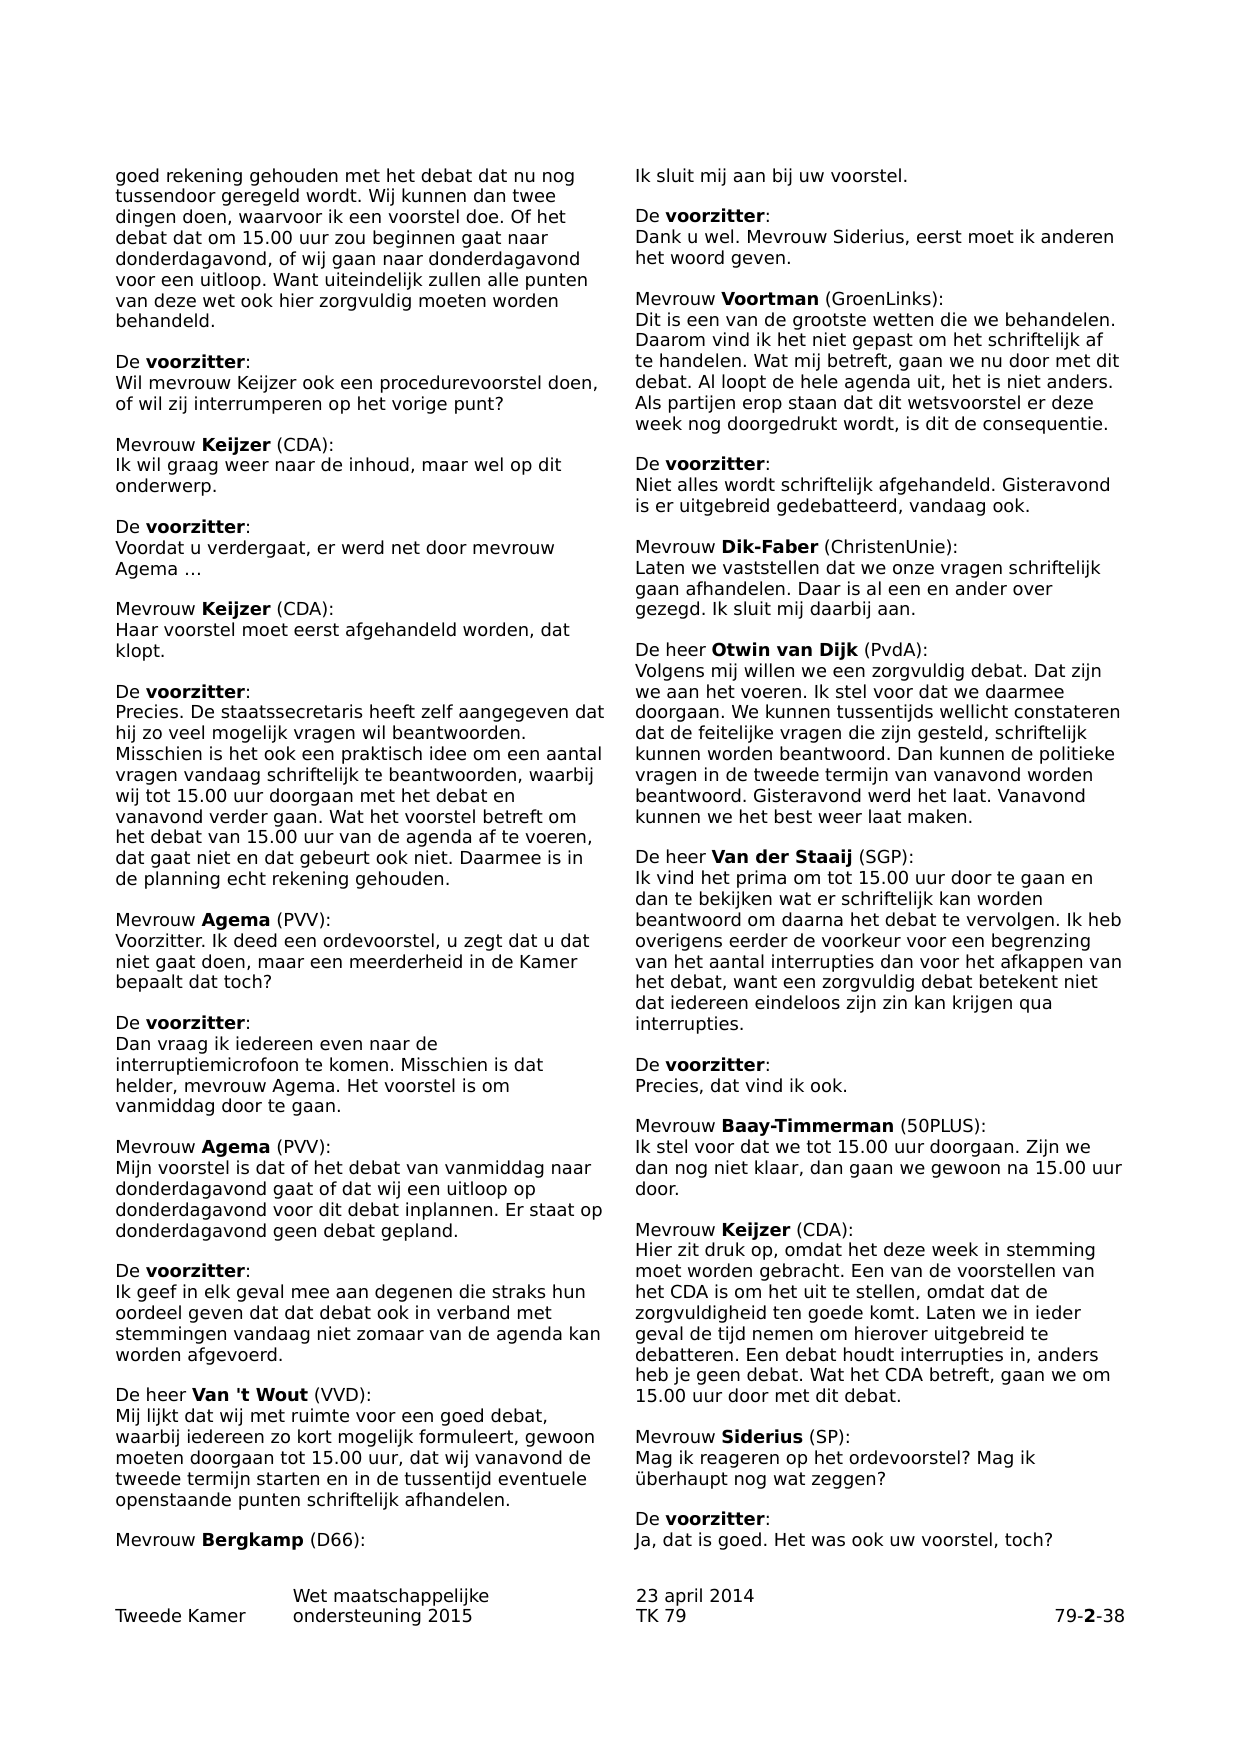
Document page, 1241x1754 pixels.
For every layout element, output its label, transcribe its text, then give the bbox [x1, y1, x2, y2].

text Ik stel voor dat we tot 15.00 uur doorgaan. Zijn we dan nog niet klaar, dan gaan we gewoon na 15.00 uur door. [635, 1137, 1125, 1199]
text Voorzitter. Ik deed een ordevoorstel, u zegt dat u dat niet gaat doen, maar een meerderheid in de Kamer bepaalt dat toch? [115, 931, 605, 993]
text Volgens mij willen we een zorgvuldig debat. Dat zijn we aan het voeren. Ik stel voor dat we daarmee doorgaan. We kunnen tussentijds wellicht constateren dat de feitelijke vragen die zijn gesteld, schriftelijk kunnen worden beantwoord. Dan kunnen de politieke vragen in de tweede termijn van vanavond worden beantwoord. Gisteravond werd het laat. Vanavond kunnen we het best weer laat maken. [635, 661, 1125, 827]
text Mevrouw Bergkamp (D66): [115, 1530, 605, 1551]
text De heer Van 't Wout (VVD): [115, 1385, 605, 1406]
text De voorzitter: [115, 517, 605, 537]
text Mevrouw Agema (PVV): [115, 910, 605, 931]
text Dank u wel. Mevrouw Siderius, eerst moet ik anderen het woord geven. [635, 227, 1125, 268]
text Ik geef in elk geval mee aan degenen die straks hun oordeel geven dat dat debat ook in verband met stemmingen vandaag niet zomaar van de agenda kan worden afgevoerd. [115, 1282, 605, 1365]
text Dan vraag ik iedereen even naar de interruptiemicrofoon te komen. Misschien is dat helder, mevrouw Agema. Het voorstel is om vanmiddag door te gaan. [115, 1034, 605, 1117]
text Mijn voorstel is dat of het debat van vanmiddag naar donderdagavond gaat of dat wij een uitloop op donderdagavond voor dit debat inplannen. Er staat op donderdagavond geen debat gepland. [115, 1158, 605, 1241]
text Dit is een van de grootste wetten die we behandelen. Daarom vind ik het niet gepast om het schriftelijk af te handelen. Wat mij betreft, gaan we nu door met dit debat. Al loopt de hele agenda uit, het is niet anders. Als partijen erop staan dat dit wetsvoorstel er deze week nog doorgedrukt wordt, is dit de consequentie. [635, 309, 1125, 434]
text Precies, dat vind ik ook. [635, 1075, 1125, 1096]
text De voorzitter: [115, 1261, 605, 1282]
text De voorzitter: [635, 206, 1125, 227]
text Mevrouw Keijzer (CDA): [115, 599, 605, 620]
text Mevrouw Keijzer (CDA): [635, 1219, 1125, 1240]
text goed rekening gehouden met het debat dat nu nog tussendoor geregeld wordt. Wij kunnen dan twee dingen doen, waarvoor ik een voorstel doe. Of het debat dat om 15.00 uur zou beginnen gaat naar donderdagavond, of wij gaan naar donderdagavond voor een uitloop. Want uiteindelijk zullen alle punten van deze wet ook hier zorgvuldig moeten worden behandeld. [115, 165, 605, 332]
text Ik wil graag weer naar de inhoud, maar wel op dit onderwerp. [115, 455, 605, 497]
text Mag ik reageren op het ordevoorstel? Mag ik überhaupt nog wat zeggen? [635, 1448, 1125, 1489]
text Mevrouw Siderius (SP): [635, 1427, 1125, 1448]
text Haar voorstel moet eerst afgehandeld worden, dat klopt. [115, 620, 605, 662]
text De heer Van der Staaij (SGP): [635, 847, 1125, 868]
text De voorzitter: [635, 1055, 1125, 1075]
text De voorzitter: [635, 454, 1125, 475]
text Wil mevrouw Keijzer ook een procedurevoorstel doen, of wil zij interrumperen op het vorige punt? [115, 373, 605, 414]
text De voorzitter: [635, 1509, 1125, 1530]
text De heer Otwin van Dijk (PvdA): [635, 640, 1125, 661]
text Ja, dat is goed. Het was ook uw voorstel, toch? [635, 1530, 1125, 1551]
text Niet alles wordt schriftelijk afgehandeld. Gisteravond is er uitgebreid gedebatteerd, vandaag ook. [635, 475, 1125, 517]
text Precies. De staatssecretaris heeft zelf aangegeven dat hij zo veel mogelijk vragen wil beantwoorden. Misschien is het ook een praktisch idee om een aantal vragen vandaag schriftelijk te beantwoorden, waarbij wij tot 15.00 uur doorgaan met het debat en vanavond verder gaan. Wat het voorstel betreft om het debat van 15.00 uur van de agenda af te voeren, dat gaat niet en dat gebeurt ook niet. Daarmee is in de planning echt rekening gehouden. [115, 702, 605, 890]
text Mevrouw Keijzer (CDA): [115, 434, 605, 455]
text Mevrouw Voortman (GroenLinks): [635, 288, 1125, 309]
text Voordat u verdergaat, er werd net door mevrouw Agema … [115, 537, 605, 579]
text De voorzitter: [115, 1013, 605, 1034]
text Mevrouw Baay-Timmerman (50PLUS): [635, 1116, 1125, 1137]
text Ik vind het prima om tot 15.00 uur door te gaan en dan te bekijken wat er schriftelijk kan worden beantwoord om daarna het debat te vervolgen. Ik heb overigens eerder de voorkeur voor een begrenzing van het aantal interrupties dan voor het afkappen van het debat, want een zorgvuldig debat betekent niet dat iedereen eindeloos zijn zin kan krijgen qua interrupties. [635, 868, 1125, 1035]
text Mevrouw Agema (PVV): [115, 1137, 605, 1158]
text Mij lijkt dat wij met ruimte voor een goed debat, waarbij iedereen zo kort mogelijk formuleert, gewoon moeten doorgaan tot 15.00 uur, dat wij vanavond de tweede termijn starten en in de tussentijd eventuele openstaande punten schriftelijk afhandelen. [115, 1406, 605, 1510]
text De voorzitter: [115, 682, 605, 702]
text De voorzitter: [115, 352, 605, 373]
text Hier zit druk op, omdat het deze week in stemming moet worden gebracht. Een van de voorstellen van het CDA is om het uit te stellen, omdat dat de zorgvuldigheid ten goede komt. Laten we in ieder geval de tijd nemen om hierover uitgebreid te debatteren. Een debat houdt interrupties in, anders heb je geen debat. Wat het CDA betreft, gaan we om 15.00 uur door met dit debat. [635, 1240, 1125, 1407]
text Laten we vaststellen dat we onze vragen schriftelijk gaan afhandelen. Daar is al een en ander over gezegd. Ik sluit mij daarbij aan. [635, 557, 1125, 620]
text Mevrouw Dik-Faber (ChristenUnie): [635, 537, 1125, 557]
text Ik sluit mij aan bij uw voorstel. [635, 165, 1125, 186]
